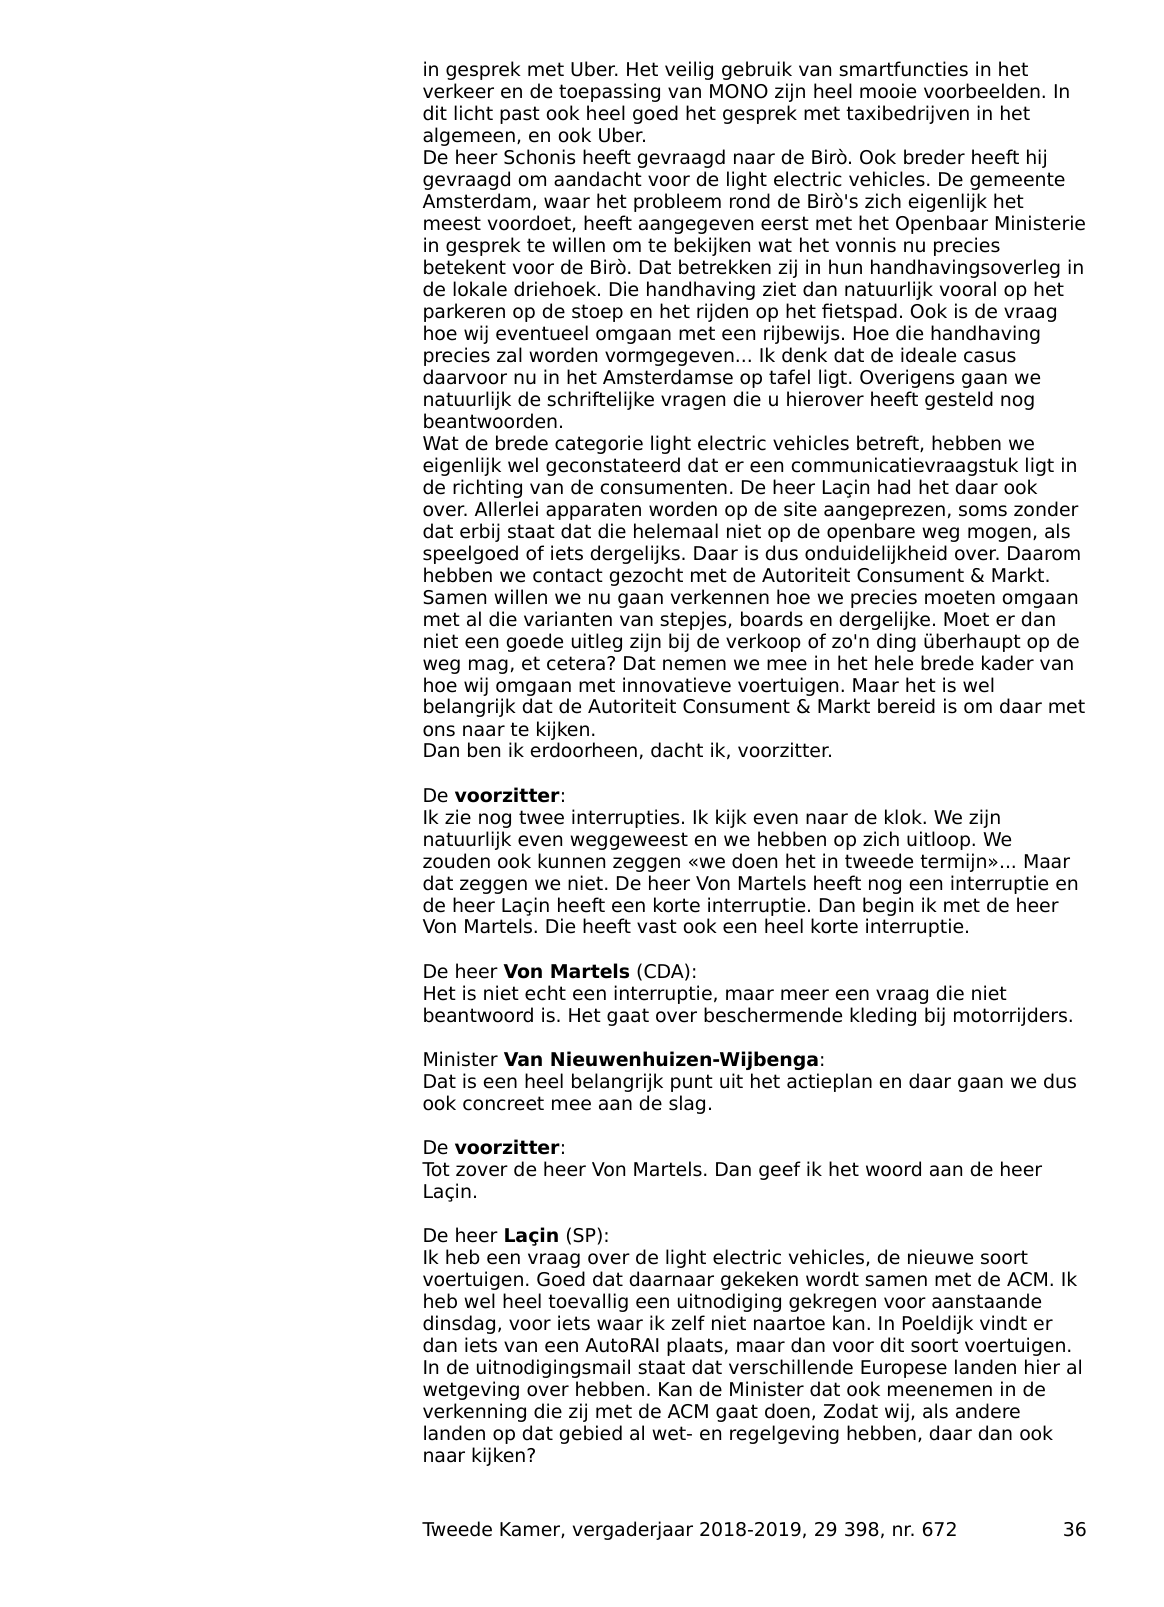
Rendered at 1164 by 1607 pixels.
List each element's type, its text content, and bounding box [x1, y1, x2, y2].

text Het is niet echt een interruptie, maar meer een vraag die niet beantwoord is. Het gaat over beschermende kleding bij motorrijders. [422, 983, 1087, 1027]
text Ik zie nog twee interrupties. Ik kijk even naar de klok. We zijn natuurlijk even weggeweest en we hebben op zich uitloop. We zouden ook kunnen zeggen «we doen het in tweede termijn»... Maar dat zeggen we niet. De heer Von Martels heeft nog een interruptie en de heer Laçin heeft een korte interruptie. Dan begin ik met de heer Von Martels. Die heeft vast ook een heel korte interruptie. [422, 807, 1087, 938]
text Wat de brede categorie light electric vehicles betreft, hebben we eigenlijk wel geconstateerd dat er een communicatievraagstuk ligt in de richting van de consumenten. De heer Laçin had het daar ook over. Allerlei apparaten worden op de site aangeprezen, soms zonder dat erbij staat dat die helemaal niet op de openbare weg mogen, als speelgoed of iets dergelijks. Daar is dus onduidelijkheid over. Daarom hebben we contact gezocht met de Autoriteit Consument & Markt. Samen willen we nu gaan verkennen hoe we precies moeten omgaan met al die varianten van stepjes, boards en dergelijke. Moet er dan niet een goede uitleg zijn bij de verkoop of zo'n ding überhaupt op de weg mag, et cetera? Dat nemen we mee in het hele brede kader van hoe wij omgaan met innovatieve voertuigen. Maar het is wel belangrijk dat de Autoriteit Consument & Markt bereid is om daar met ons naar te kijken. [422, 433, 1087, 740]
text Dan ben ik erdoorheen, dacht ik, voorzitter. [422, 740, 1087, 762]
text Tot zover de heer Von Martels. Dan geef ik het woord aan de heer Laçin. [422, 1159, 1087, 1203]
text De heer Laçin (SP): [422, 1225, 1087, 1247]
text De heer Von Martels (CDA): [422, 961, 1087, 983]
text Minister Van Nieuwenhuizen-Wijbenga: [422, 1049, 1087, 1071]
text in gesprek met Uber. Het veilig gebruik van smartfuncties in het verkeer en de toepassing van MONO zijn heel mooie voorbeelden. In dit licht past ook heel goed het gesprek met taxibedrijven in het algemeen, en ook Uber. [422, 59, 1087, 147]
text De voorzitter: [422, 784, 1087, 807]
text Ik heb een vraag over de light electric vehicles, de nieuwe soort voertuigen. Goed dat daarnaar gekeken wordt samen met de ACM. Ik heb wel heel toevallig een uitnodiging gekregen voor aanstaande dinsdag, voor iets waar ik zelf niet naartoe kan. In Poeldijk vindt er dan iets van een AutoRAI plaats, maar dan voor dit soort voertuigen. In de uitnodigingsmail staat dat verschillende Europese landen hier al wetgeving over hebben. Kan de Minister dat ook meenemen in de verkenning die zij met de ACM gaat doen, Zodat wij, als andere landen op dat gebied al wet- en regelgeving hebben, daar dan ook naar kijken? [422, 1247, 1087, 1467]
text De voorzitter: [422, 1137, 1087, 1159]
text Dat is een heel belangrijk punt uit het actieplan en daar gaan we dus ook concreet mee aan de slag. [422, 1071, 1087, 1115]
text De heer Schonis heeft gevraagd naar de Birò. Ook breder heeft hij gevraagd om aandacht voor de light electric vehicles. De gemeente Amsterdam, waar het probleem rond de Birò's zich eigenlijk het meest voordoet, heeft aangegeven eerst met het Openbaar Ministerie in gesprek te willen om te bekijken wat het vonnis nu precies betekent voor de Birò. Dat betrekken zij in hun handhavingsoverleg in de lokale driehoek. Die handhaving ziet dan natuurlijk vooral op het parkeren op de stoep en het rijden op het fietspad. Ook is de vraag hoe wij eventueel omgaan met een rijbewijs. Hoe die handhaving precies zal worden vormgegeven... Ik denk dat de ideale casus daarvoor nu in het Amsterdamse op tafel ligt. Overigens gaan we natuurlijk de schriftelijke vragen die u hierover heeft gesteld nog beantwoorden. [422, 147, 1087, 433]
